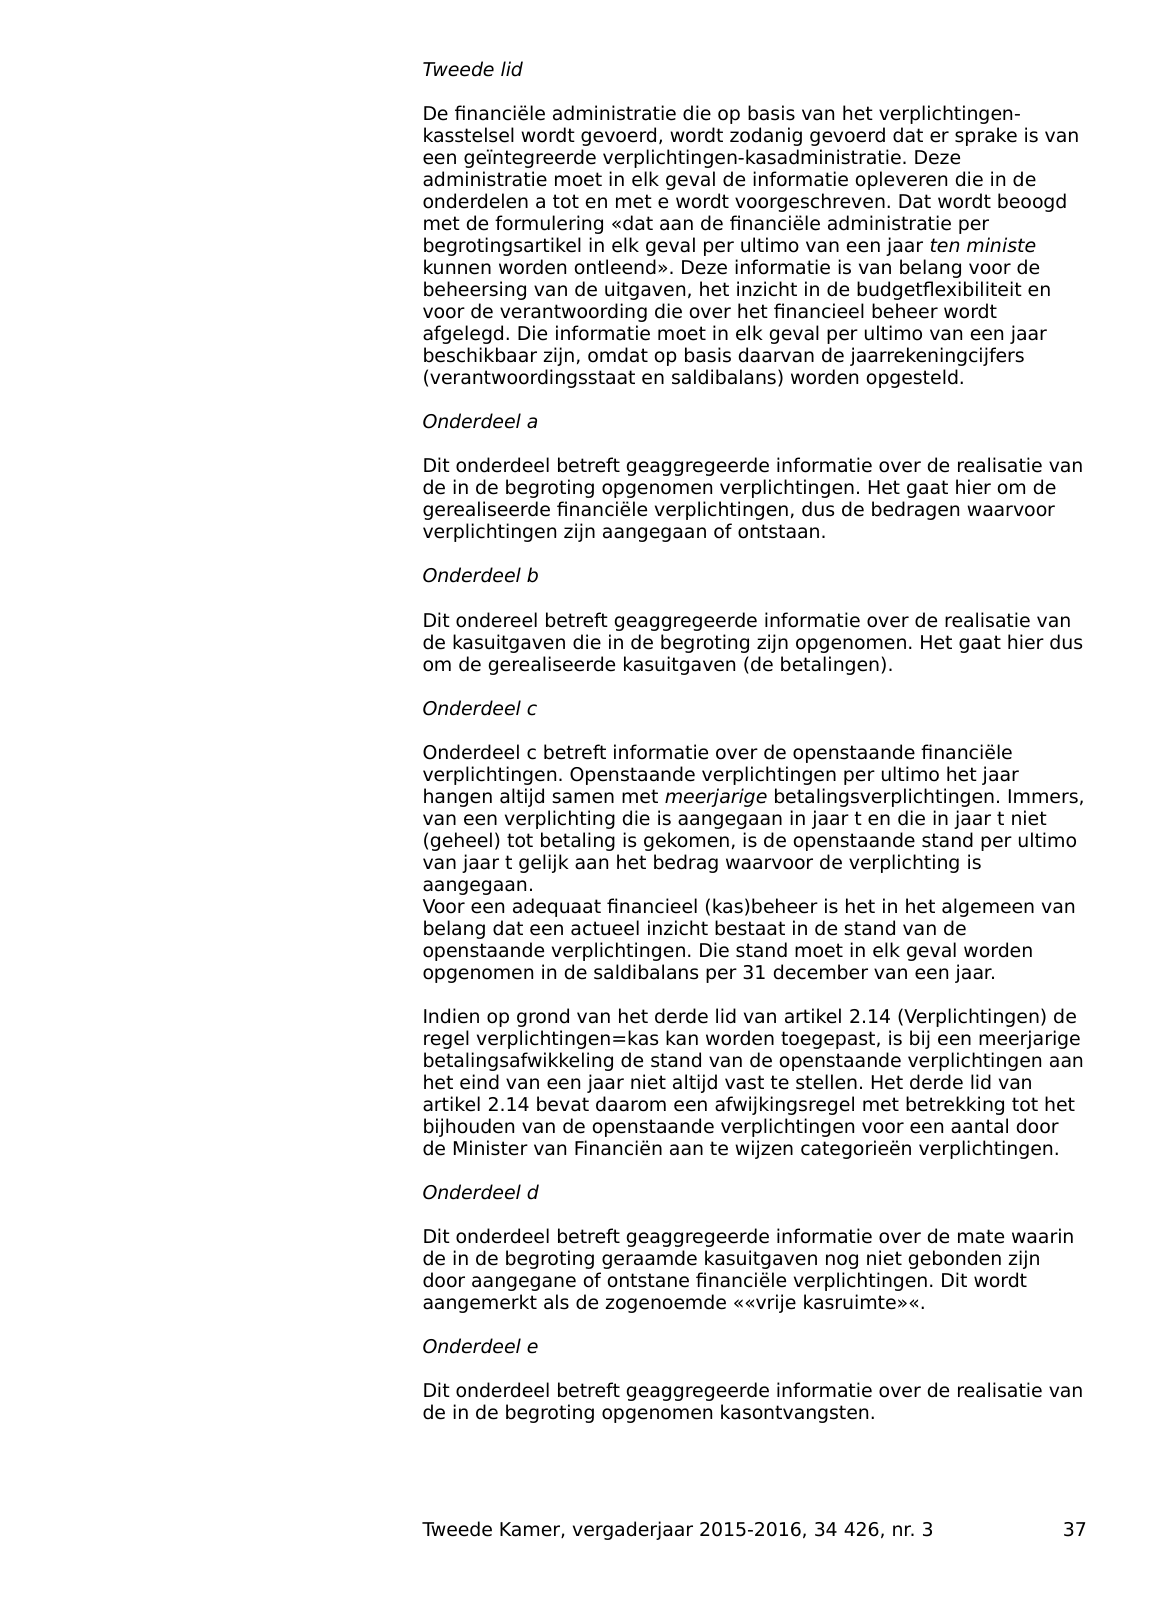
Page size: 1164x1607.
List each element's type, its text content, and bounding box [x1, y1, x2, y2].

text Dit onderdeel betreft geaggregeerde informatie over de realisatie van de in de begroting opgenomen verplichtingen. Het gaat hier om de gerealiseerde financiële verplichtingen, dus de bedragen waarvoor verplichtingen zijn aangegaan of ontstaan. [422, 455, 1087, 543]
subtitle Tweede lid [422, 59, 1087, 81]
text Dit onderdeel betreft geaggregeerde informatie over de realisatie van de in de begroting opgenomen kasontvangsten. [422, 1380, 1087, 1424]
text Dit ondereel betreft geaggregeerde informatie over de realisatie van de kasuitgaven die in de begroting zijn opgenomen. Het gaat hier dus om de gerealiseerde kasuitgaven (de betalingen). [422, 609, 1087, 676]
text De financiële administratie die op basis van het verplichtingen-kasstelsel wordt gevoerd, wordt zodanig gevoerd dat er sprake is van een geïntegreerde verplichtingen-kasadministratie. Deze administratie moet in elk geval de informatie opleveren die in de onderdelen a tot en met e wordt voorgeschreven. Dat wordt beoogd met de formulering «dat aan de financiële administratie per begrotingsartikel in elk geval per ultimo van een jaar ten ministe kunnen worden ontleend». Deze informatie is van belang voor de beheersing van de uitgaven, het inzicht in de budgetflexibiliteit en voor de verantwoording die over het financieel beheer wordt afgelegd. Die informatie moet in elk geval per ultimo van een jaar beschikbaar zijn, omdat op basis daarvan de jaarrekeningcijfers (verantwoordingsstaat en saldibalans) worden opgesteld. [422, 103, 1087, 389]
subtitle Onderdeel e [422, 1336, 1087, 1358]
subtitle Onderdeel b [422, 565, 1087, 587]
text Onderdeel c betreft informatie over de openstaande financiële verplichtingen. Openstaande verplichtingen per ultimo het jaar hangen altijd samen met meerjarige betalingsverplichtingen. Immers, van een verplichting die is aangegaan in jaar t en die in jaar t niet (geheel) tot betaling is gekomen, is de openstaande stand per ultimo van jaar t gelijk aan het bedrag waarvoor de verplichting is aangegaan. [422, 742, 1087, 896]
subtitle Onderdeel d [422, 1182, 1087, 1204]
subtitle Onderdeel c [422, 698, 1087, 720]
subtitle Onderdeel a [422, 411, 1087, 433]
text Voor een adequaat financieel (kas)beheer is het in het algemeen van belang dat een actueel inzicht bestaat in de stand van de openstaande verplichtingen. Die stand moet in elk geval worden opgenomen in de saldibalans per 31 december van een jaar. [422, 896, 1087, 984]
text Indien op grond van het derde lid van artikel 2.14 (Verplichtingen) de regel verplichtingen=kas kan worden toegepast, is bij een meerjarige betalingsafwikkeling de stand van de openstaande verplichtingen aan het eind van een jaar niet altijd vast te stellen. Het derde lid van artikel 2.14 bevat daarom een afwijkingsregel met betrekking tot het bijhouden van de openstaande verplichtingen voor een aantal door de Minister van Financiën aan te wijzen categorieën verplichtingen. [422, 1006, 1087, 1160]
text Dit onderdeel betreft geaggregeerde informatie over de mate waarin de in de begroting geraamde kasuitgaven nog niet gebonden zijn door aangegane of ontstane financiële verplichtingen. Dit wordt aangemerkt als de zogenoemde ««vrije kasruimte»«. [422, 1226, 1087, 1314]
